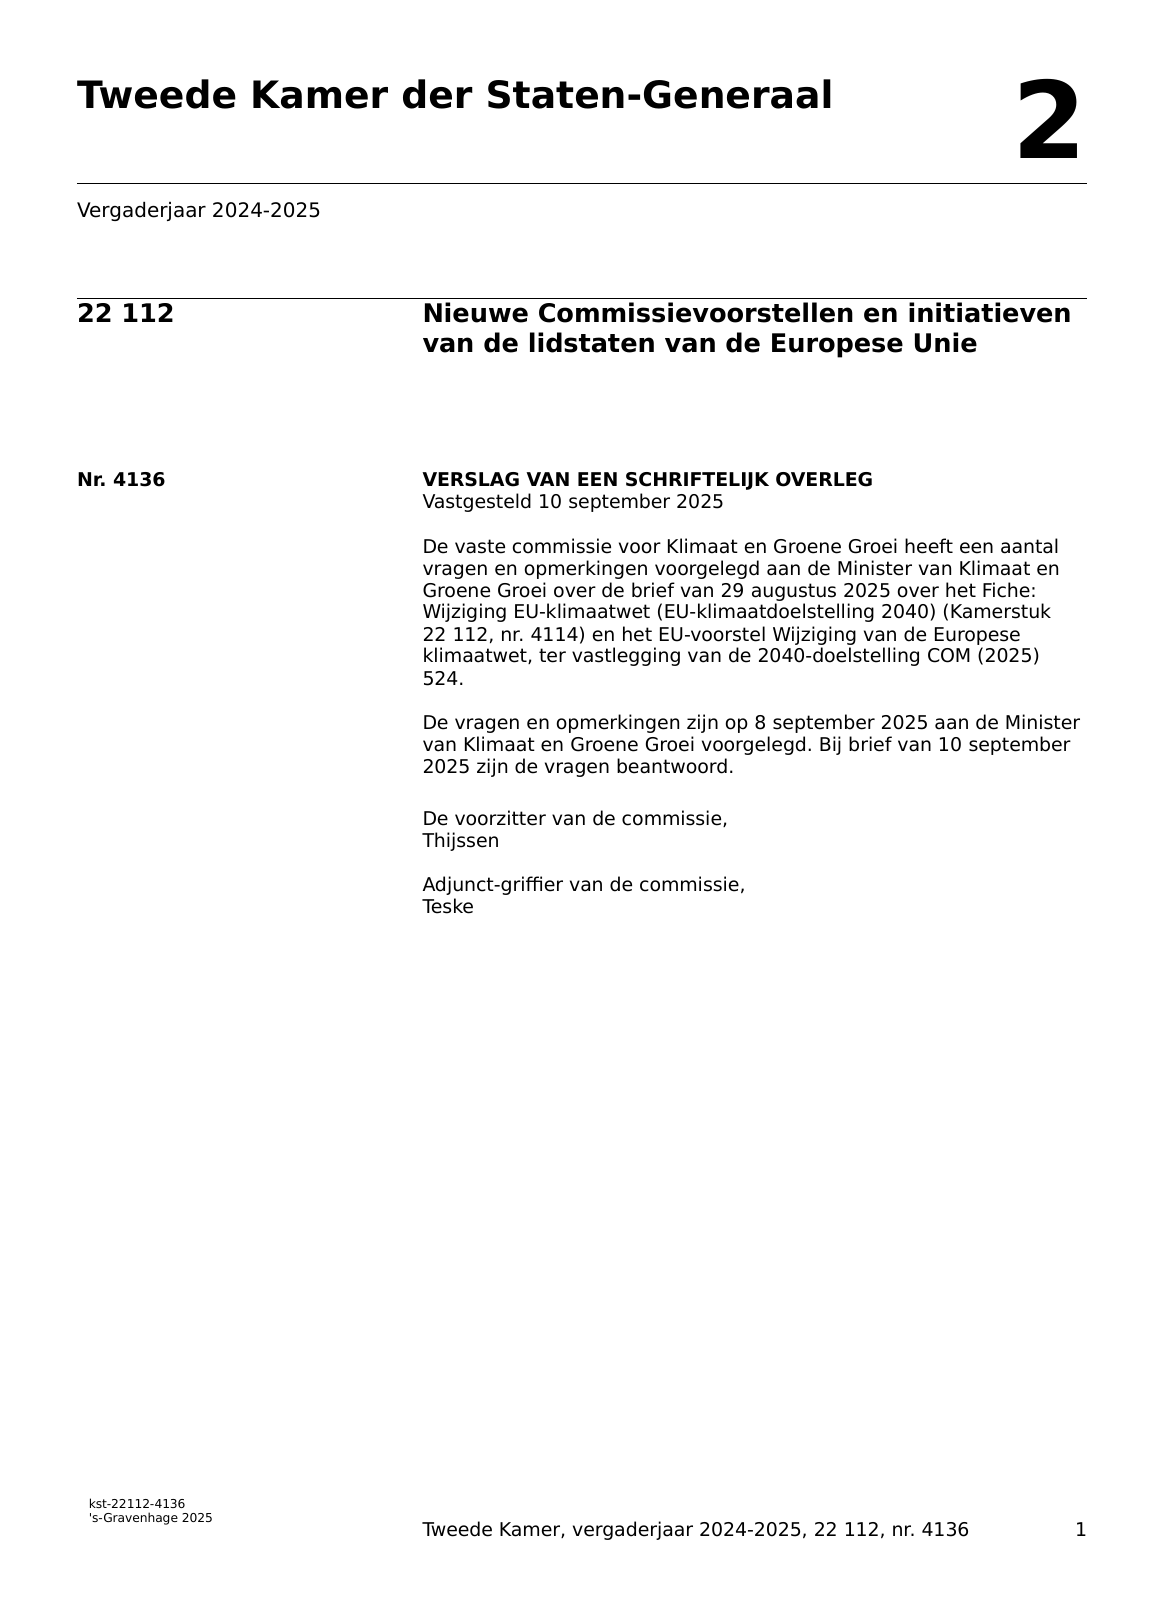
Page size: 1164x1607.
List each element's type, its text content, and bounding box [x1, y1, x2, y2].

text Adjunct-griffier van de commissie, Teske [422, 874, 1087, 918]
text De voorzitter van de commissie, Thijssen [422, 807, 1087, 851]
table_cell Vergaderjaar 2024-2025 [77, 184, 1087, 298]
text kst-22112-4136 [88, 1497, 323, 1511]
table_header 2 [886, 59, 1087, 183]
text De vaste commissie voor Klimaat en Groene Groei heeft een aantal vragen en opmerkingen voorgelegd aan de Minister van Klimaat en Groene Groei over de brief van 29 augustus 2025 over het Fiche: Wijziging EU-klimaatwet (EU-klimaatdoelstelling 2040) (Kamerstuk 22 112, nr. 4114) en het EU-voorstel Wijziging van de Europese klimaatwet, ter vastlegging van de 2040-doelstelling COM (2025) 524. [422, 536, 1087, 689]
text Vastgesteld 10 september 2025 [422, 491, 1087, 513]
text 's-Gravenhage 2025 [88, 1511, 323, 1525]
text De vragen en opmerkingen zijn op 8 september 2025 aan de Minister van Klimaat en Groene Groei voorgelegd. Bij brief van 10 september 2025 zijn de vragen beantwoord. [422, 712, 1087, 777]
subtitle Nr. 4136 VERSLAG VAN EEN SCHRIFTELIJK OVERLEG [77, 469, 1087, 491]
subtitle 22 112 Nieuwe Commissievoorstellen en initiatieven van de lidstaten van de Europese Unie [77, 299, 1087, 358]
table_header Tweede Kamer der Staten-Generaal [77, 59, 886, 183]
